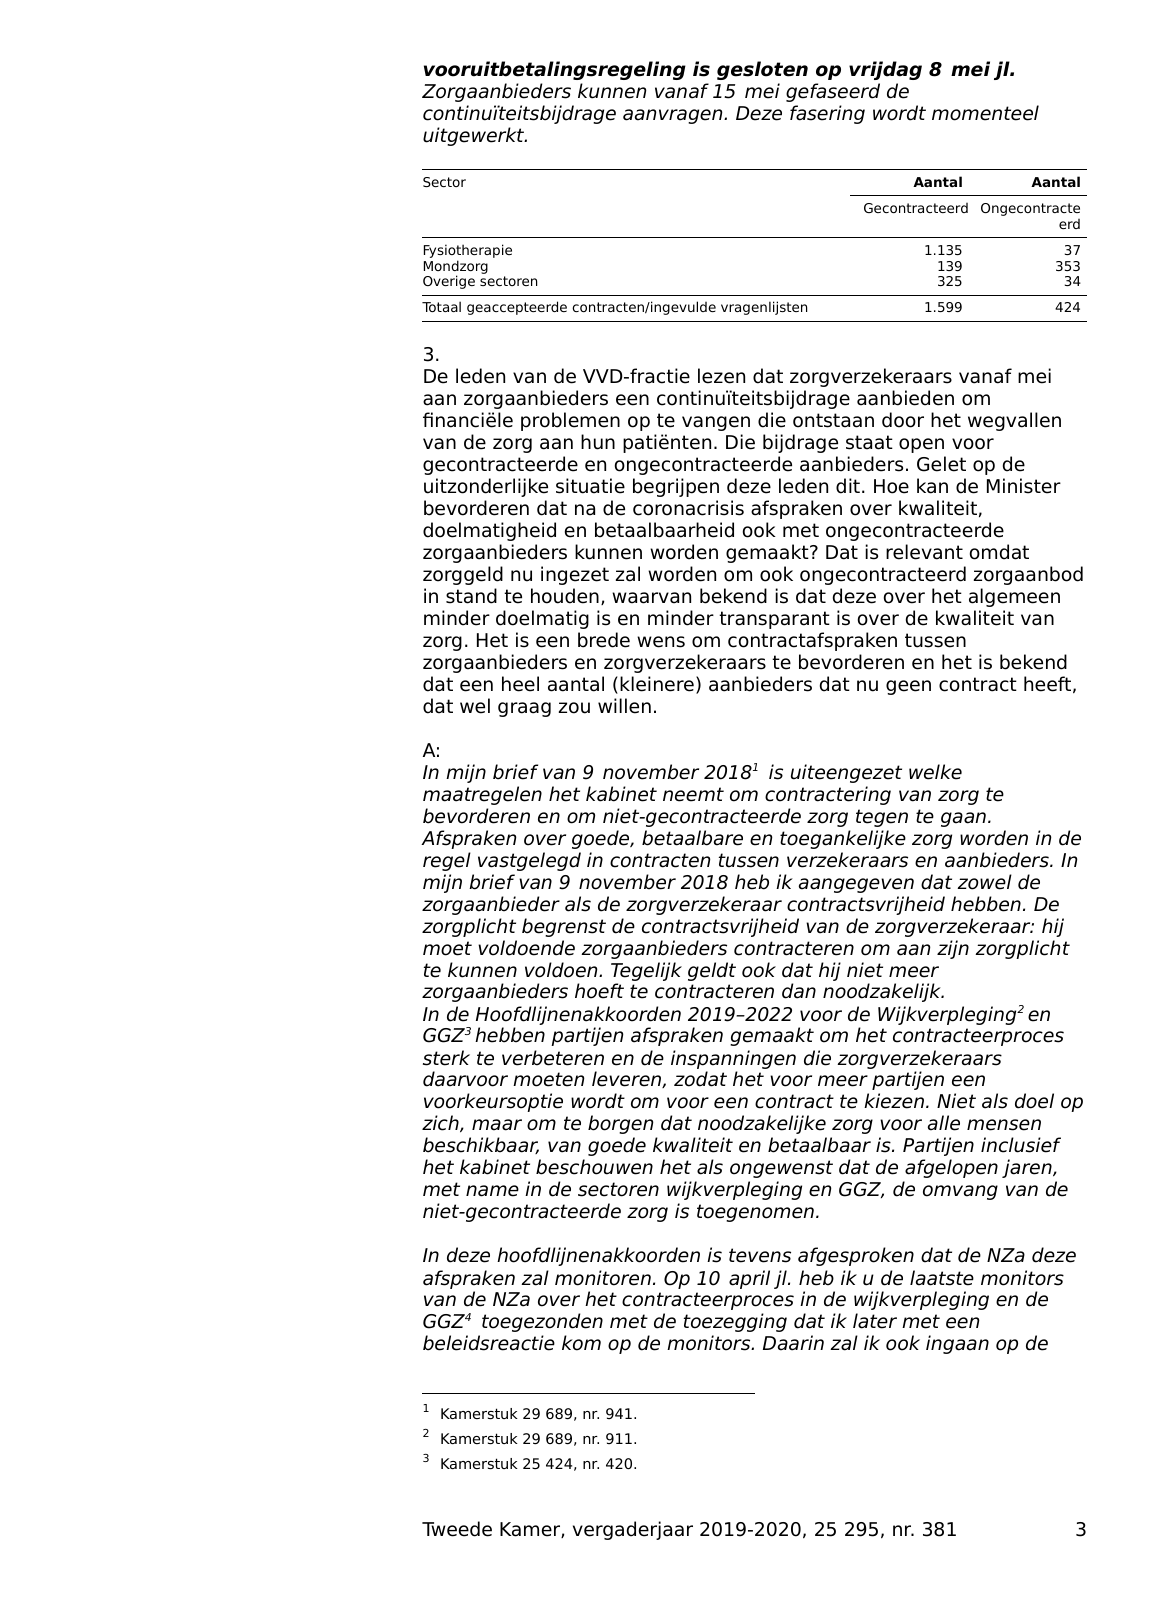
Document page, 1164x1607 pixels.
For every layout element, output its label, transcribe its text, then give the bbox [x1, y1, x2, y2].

text 3. [422, 344, 1087, 366]
text Kamerstuk 29 689, nr. 941. [422, 1402, 1087, 1424]
table_header Sector [422, 170, 850, 237]
table_cell Mondzorg [422, 258, 850, 274]
table_cell 1.599 [850, 296, 968, 321]
table_header Aantal [850, 170, 968, 195]
text De leden van de VVD-fractie lezen dat zorgverzekeraars vanaf mei aan zorgaanbieders een continuïteitsbijdrage aanbieden om financiële problemen op te vangen die ontstaan door het wegvallen van de zorg aan hun patiënten. Die bijdrage staat open voor gecontracteerde en ongecontracteerde aanbieders. Gelet op de uitzonderlijke situatie begrijpen deze leden dit. Hoe kan de Minister bevorderen dat na de coronacrisis afspraken over kwaliteit, doelmatigheid en betaalbaarheid ook met ongecontracteerde zorgaanbieders kunnen worden gemaakt? Dat is relevant omdat zorggeld nu ingezet zal worden om ook ongecontracteerd zorgaanbod in stand te houden, waarvan bekend is dat deze over het algemeen minder doelmatig is en minder transparant is over de kwaliteit van zorg. Het is een brede wens om contractafspraken tussen zorgaanbieders en zorgverzekeraars te bevorderen en het is bekend dat een heel aantal (kleinere) aanbieders dat nu geen contract heeft, dat wel graag zou willen. [422, 366, 1087, 717]
table_cell Overige sectoren [422, 274, 850, 294]
table_cell 37 [969, 238, 1087, 258]
table_cell 1.135 [850, 238, 968, 258]
table_cell 139 [850, 258, 968, 274]
table_cell Fysiotherapie [422, 238, 850, 258]
text Kamerstuk 29 689, nr. 911. [422, 1427, 1087, 1449]
text vooruitbetalingsregeling is gesloten op vrijdag 8 mei jl. Zorgaanbieders kunnen vanaf 15 mei gefaseerd de continuïteitsbijdrage aanvragen. Deze fasering wordt momenteel uitgewerkt. [422, 59, 1087, 147]
text In de Hoofdlijnenakkoorden 2019–2022 voor de Wijkverplegingen GGZhebben partijen afspraken gemaakt om het contracteerproces sterk te verbeteren en de inspanningen die zorgverzekeraars daarvoor moeten leveren, zodat het voor meer partijen een voorkeursoptie wordt om voor een contract te kiezen. Niet als doel op zich, maar om te borgen dat noodzakelijke zorg voor alle mensen beschikbaar, van goede kwaliteit en betaalbaar is. Partijen inclusief het kabinet beschouwen het als ongewenst dat de afgelopen jaren, met name in de sectoren wijkverpleging en GGZ, de omvang van de niet-gecontracteerde zorg is toegenomen. [422, 1003, 1087, 1223]
text In deze hoofdlijnenakkoorden is tevens afgesproken dat de NZa deze afspraken zal monitoren. Op 10 april jl. heb ik u de laatste monitors van de NZa over het contracteerproces in de wijkverpleging en de GGZ toegezonden met de toezegging dat ik later met een beleidsreactie kom op de monitors. Daarin zal ik ook ingaan op de [422, 1245, 1087, 1355]
table_cell Ongecontracteerd [969, 196, 1087, 237]
table_cell Totaal geaccepteerde contracten/ingevulde vragenlijsten [422, 296, 850, 321]
text In mijn brief van 9 november 2018 is uiteengezet welke maatregelen het kabinet neemt om contractering van zorg te bevorderen en om niet-gecontracteerde zorg tegen te gaan. Afspraken over goede, betaalbare en toegankelijke zorg worden in de regel vastgelegd in contracten tussen verzekeraars en aanbieders. In mijn brief van 9 november 2018 heb ik aangegeven dat zowel de zorgaanbieder als de zorgverzekeraar contractsvrijheid hebben. De zorgplicht begrenst de contractsvrijheid van de zorgverzekeraar: hij moet voldoende zorgaanbieders contracteren om aan zijn zorgplicht te kunnen voldoen. Tegelijk geldt ook dat hij niet meer zorgaanbieders hoeft te contracteren dan noodzakelijk. [422, 762, 1087, 1003]
table_cell 325 [850, 274, 968, 294]
text Kamerstuk 25 424, nr. 420. [422, 1452, 1087, 1474]
table_cell Gecontracteerd [850, 196, 968, 237]
table_header Aantal [969, 170, 1087, 195]
text A: [422, 740, 1087, 762]
table_cell 34 [969, 274, 1087, 294]
table_cell 424 [969, 296, 1087, 321]
table_cell 353 [969, 258, 1087, 274]
